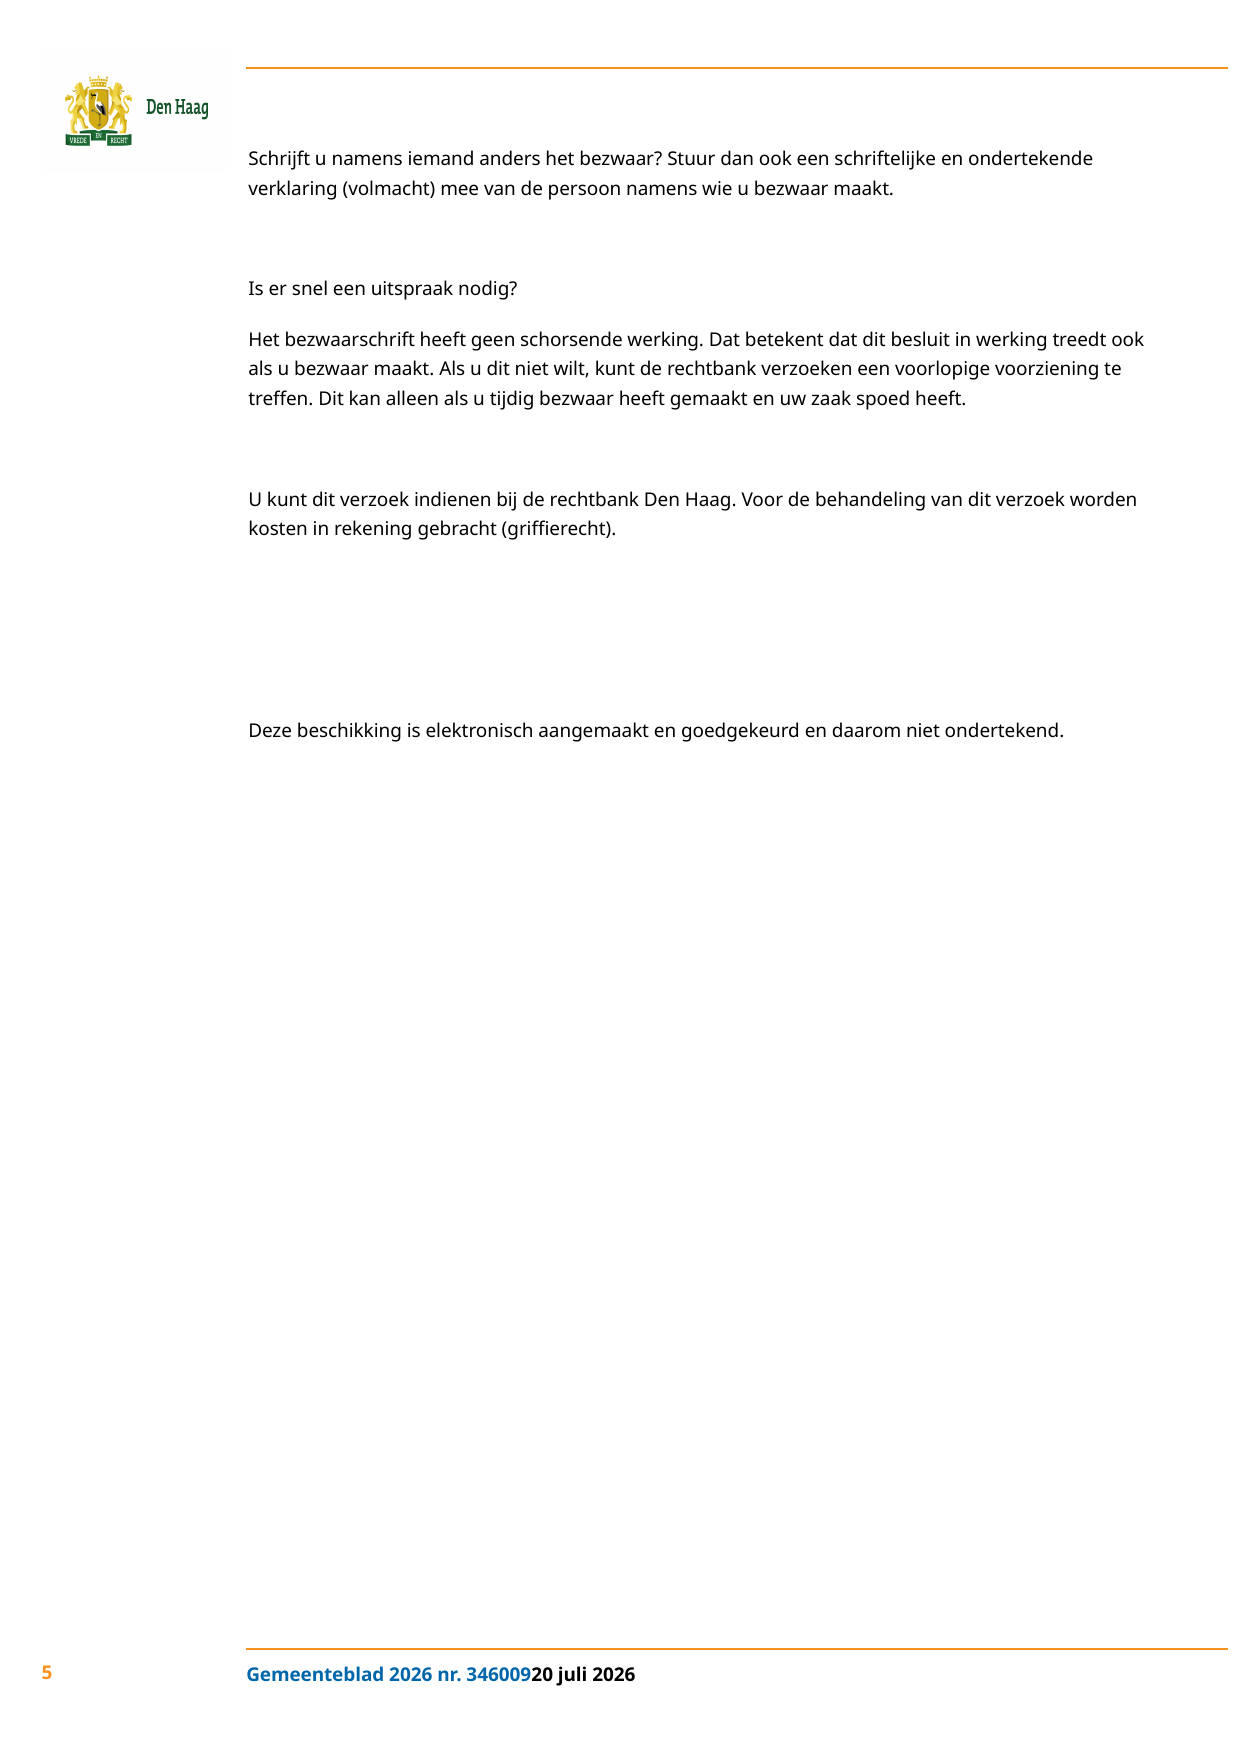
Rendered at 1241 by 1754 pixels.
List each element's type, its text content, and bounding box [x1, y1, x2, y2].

text Schrijft u namens iemand anders het bezwaar? Stuur dan ook een schriftelijke en ondertekende verklaring (volmacht) mee van de persoon namens wie u bezwaar maakt. [248, 145, 1152, 201]
text Deze beschikking is elektronisch aangemaakt en goedgekeurd en daarom niet ondertekend. [248, 717, 1152, 743]
text Is er snel een uitspraak nodig? [248, 276, 1152, 301]
picture [41, 47, 231, 172]
text U kunt dit verzoek indienen bij de rechtbank Den Haag. Voor de behandeling van dit verzoek worden kosten in rekening gebracht (griffierecht). [248, 486, 1152, 541]
text Het bezwaarschrift heeft geen schorsende werking. Dat betekent dat dit besluit in werking treedt ook als u bezwaar maakt. Als u dit niet wilt, kunt de rechtbank verzoeken een voorlopige voorziening te treffen. Dit kan alleen als u tijdig bezwaar heeft gemaakt en uw zaak spoed heeft. [248, 326, 1152, 411]
